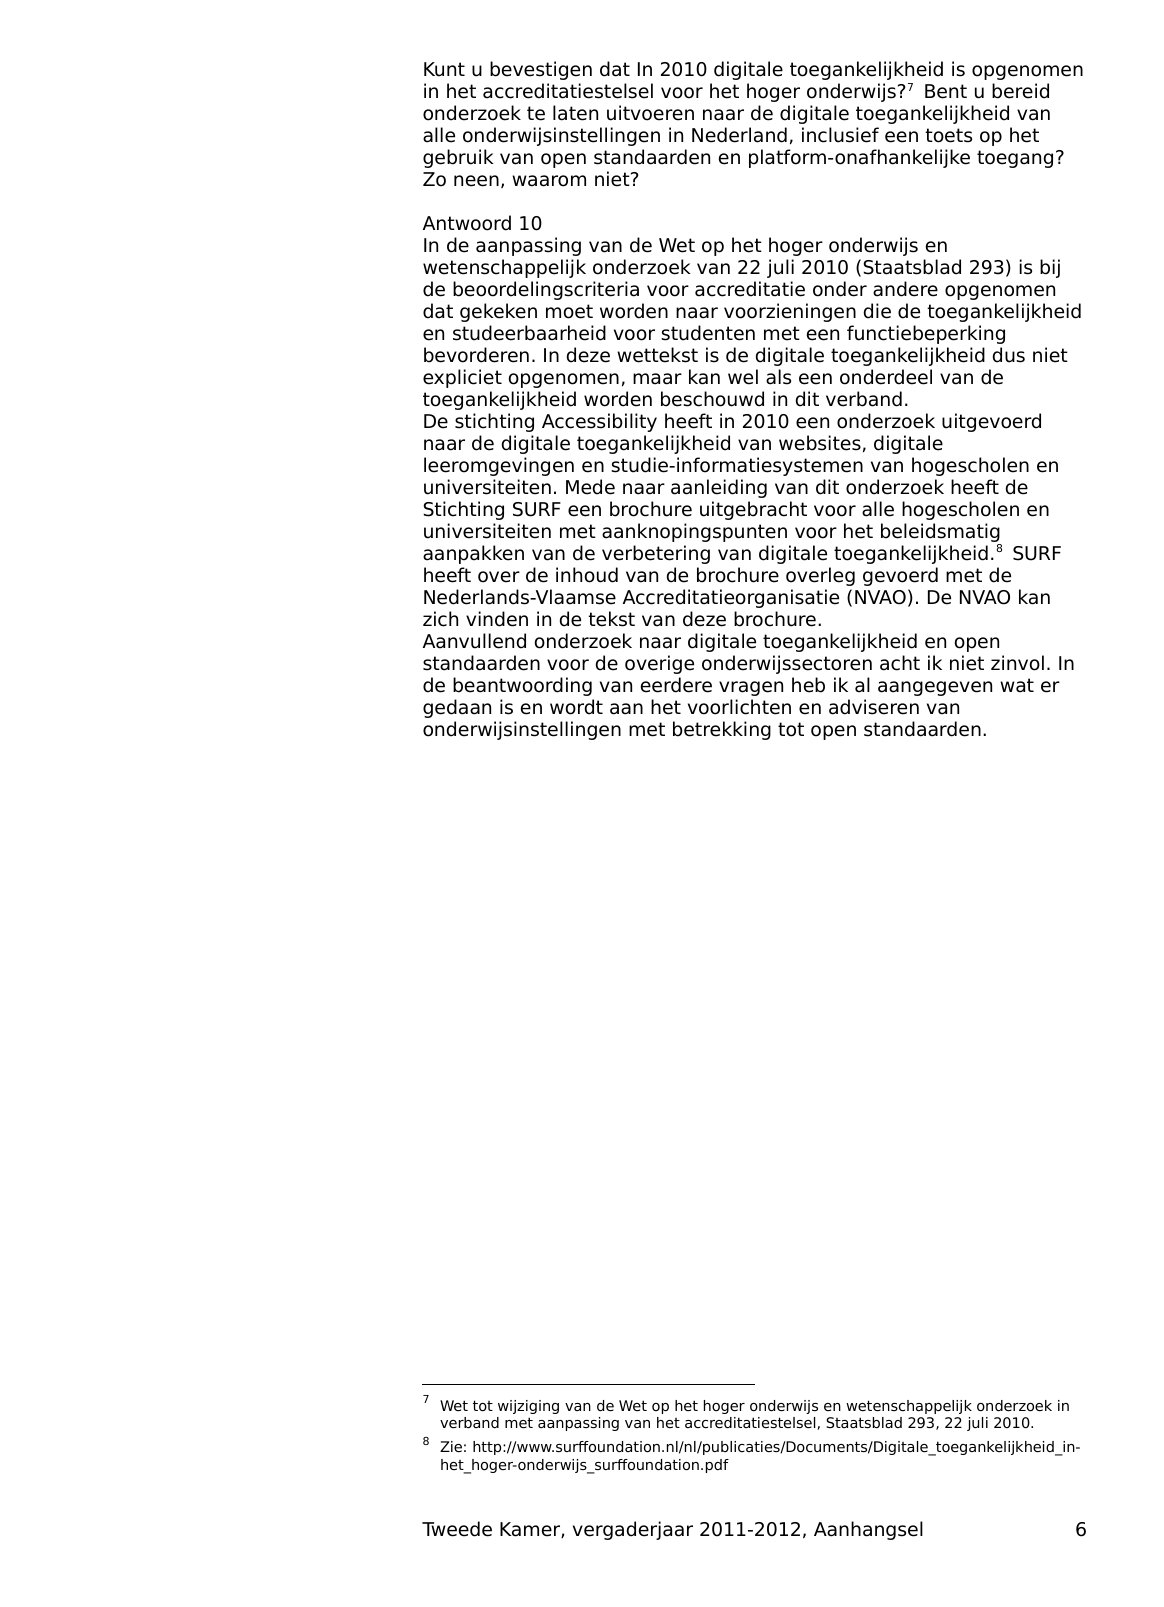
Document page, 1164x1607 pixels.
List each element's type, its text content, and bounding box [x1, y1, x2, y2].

text Wet tot wijziging van de Wet op het hoger onderwijs en wetenschappelijk onderzoek in verband met aanpassing van het accreditatiestelsel, Staatsblad 293, 22 juli 2010. [422, 1393, 1087, 1432]
text Kunt u bevestigen dat In 2010 digitale toegankelijkheid is opgenomen in het accreditatiestelsel voor het hoger onderwijs? Bent u bereid onderzoek te laten uitvoeren naar de digitale toegankelijkheid van alle onderwijsinstellingen in Nederland, inclusief een toets op het gebruik van open standaarden en platform-onafhankelijke toegang? Zo neen, waarom niet? [422, 59, 1087, 191]
text Antwoord 10 [422, 213, 1087, 235]
text Aanvullend onderzoek naar digitale toegankelijkheid en open standaarden voor de overige onderwijssectoren acht ik niet zinvol. In de beantwoording van eerdere vragen heb ik al aangegeven wat er gedaan is en wordt aan het voorlichten en adviseren van onderwijsinstellingen met betrekking tot open standaarden. [422, 631, 1087, 741]
text In de aanpassing van de Wet op het hoger onderwijs en wetenschappelijk onderzoek van 22 juli 2010 (Staatsblad 293) is bij de beoordelingscriteria voor accreditatie onder andere opgenomen dat gekeken moet worden naar voorzieningen die de toegankelijkheid en studeerbaarheid voor studenten met een functiebeperking bevorderen. In deze wettekst is de digitale toegankelijkheid dus niet expliciet opgenomen, maar kan wel als een onderdeel van de toegankelijkheid worden beschouwd in dit verband. [422, 235, 1087, 411]
text Zie: http://www.surffoundation.nl/nl/publicaties/Documents/Digitale_toegankelijkheid_in-het_hoger-onderwijs_surffoundation.pdf [422, 1435, 1087, 1474]
text De stichting Accessibility heeft in 2010 een onderzoek uitgevoerd naar de digitale toegankelijkheid van websites, digitale leeromgevingen en studie-informatiesystemen van hogescholen en universiteiten. Mede naar aanleiding van dit onderzoek heeft de Stichting SURF een brochure uitgebracht voor alle hogescholen en universiteiten met aanknopingspunten voor het beleidsmatig aanpakken van de verbetering van digitale toegankelijkheid. SURF heeft over de inhoud van de brochure overleg gevoerd met de Nederlands-Vlaamse Accreditatieorganisatie (NVAO). De NVAO kan zich vinden in de tekst van deze brochure. [422, 411, 1087, 631]
